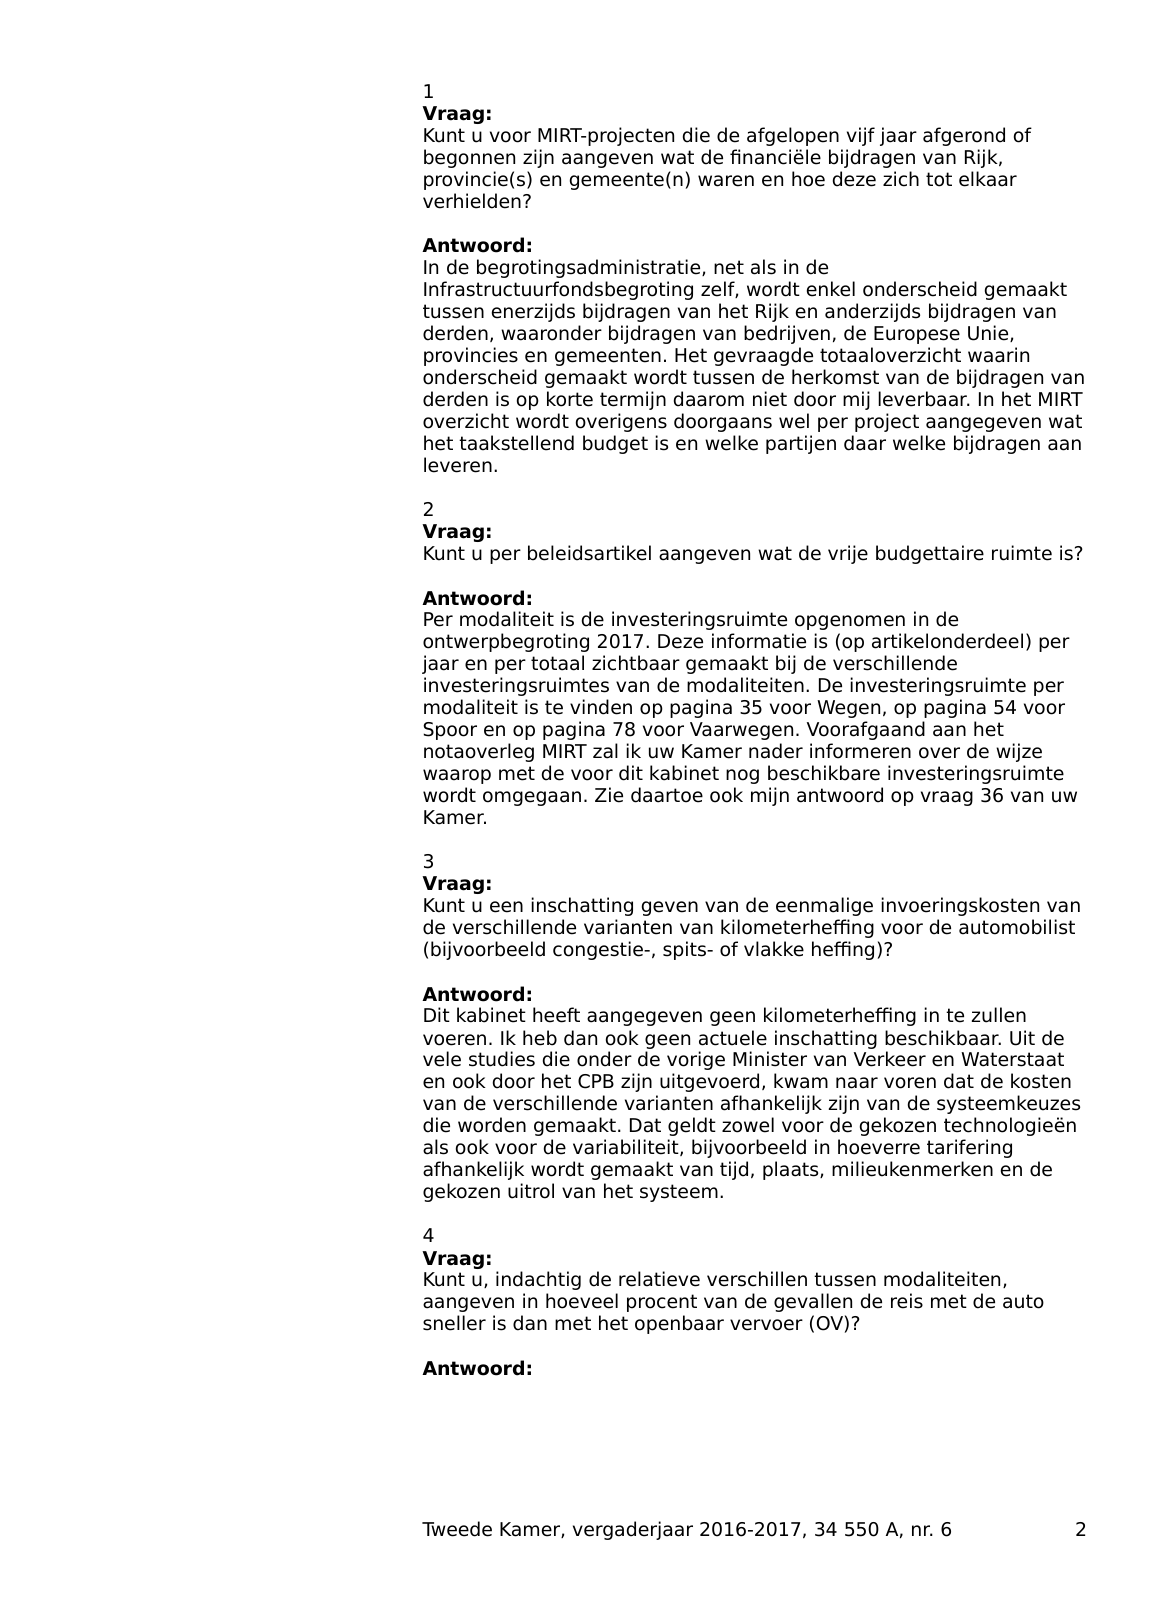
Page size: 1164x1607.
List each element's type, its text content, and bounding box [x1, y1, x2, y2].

text Kunt u voor MIRT-projecten die de afgelopen vijf jaar afgerond of begonnen zijn aangeven wat de financiële bijdragen van Rijk, provincie(s) en gemeente(n) waren en hoe deze zich tot elkaar verhielden? [422, 125, 1087, 213]
text Antwoord: [422, 587, 1087, 609]
text 2 [422, 499, 1087, 521]
text Kunt u per beleidsartikel aangeven wat de vrije budgettaire ruimte is? [422, 543, 1087, 565]
text Dit kabinet heeft aangegeven geen kilometerheffing in te zullen voeren. Ik heb dan ook geen actuele inschatting beschikbaar. Uit de vele studies die onder de vorige Minister van Verkeer en Waterstaat en ook door het CPB zijn uitgevoerd, kwam naar voren dat de kosten van de verschillende varianten afhankelijk zijn van de systeemkeuzes die worden gemaakt. Dat geldt zowel voor de gekozen technologieën als ook voor de variabiliteit, bijvoorbeeld in hoeverre tarifering afhankelijk wordt gemaakt van tijd, plaats, milieukenmerken en de gekozen uitrol van het systeem. [422, 1005, 1087, 1203]
text Vraag: [422, 103, 1087, 125]
text 3 [422, 851, 1087, 873]
text Vraag: [422, 521, 1087, 543]
text In de begrotingsadministratie, net als in de Infrastructuurfondsbegroting zelf, wordt enkel onderscheid gemaakt tussen enerzijds bijdragen van het Rijk en anderzijds bijdragen van derden, waaronder bijdragen van bedrijven, de Europese Unie, provincies en gemeenten. Het gevraagde totaaloverzicht waarin onderscheid gemaakt wordt tussen de herkomst van de bijdragen van derden is op korte termijn daarom niet door mij leverbaar. In het MIRT overzicht wordt overigens doorgaans wel per project aangegeven wat het taakstellend budget is en welke partijen daar welke bijdragen aan leveren. [422, 257, 1087, 477]
text Antwoord: [422, 983, 1087, 1005]
text 4 [422, 1225, 1087, 1247]
text Antwoord: [422, 235, 1087, 257]
text Vraag: [422, 873, 1087, 895]
text Vraag: [422, 1247, 1087, 1269]
text Kunt u, indachtig de relatieve verschillen tussen modaliteiten, aangeven in hoeveel procent van de gevallen de reis met de auto sneller is dan met het openbaar vervoer (OV)? [422, 1269, 1087, 1335]
text Kunt u een inschatting geven van de eenmalige invoeringskosten van de verschillende varianten van kilometerheffing voor de automobilist (bijvoorbeeld congestie-, spits- of vlakke heffing)? [422, 895, 1087, 961]
text Per modaliteit is de investeringsruimte opgenomen in de ontwerpbegroting 2017. Deze informatie is (op artikelonderdeel) per jaar en per totaal zichtbaar gemaakt bij de verschillende investeringsruimtes van de modaliteiten. De investeringsruimte per modaliteit is te vinden op pagina 35 voor Wegen, op pagina 54 voor Spoor en op pagina 78 voor Vaarwegen. Voorafgaand aan het notaoverleg MIRT zal ik uw Kamer nader informeren over de wijze waarop met de voor dit kabinet nog beschikbare investeringsruimte wordt omgegaan. Zie daartoe ook mijn antwoord op vraag 36 van uw Kamer. [422, 609, 1087, 829]
text 1 [422, 81, 1087, 103]
text Antwoord: [422, 1357, 1087, 1379]
